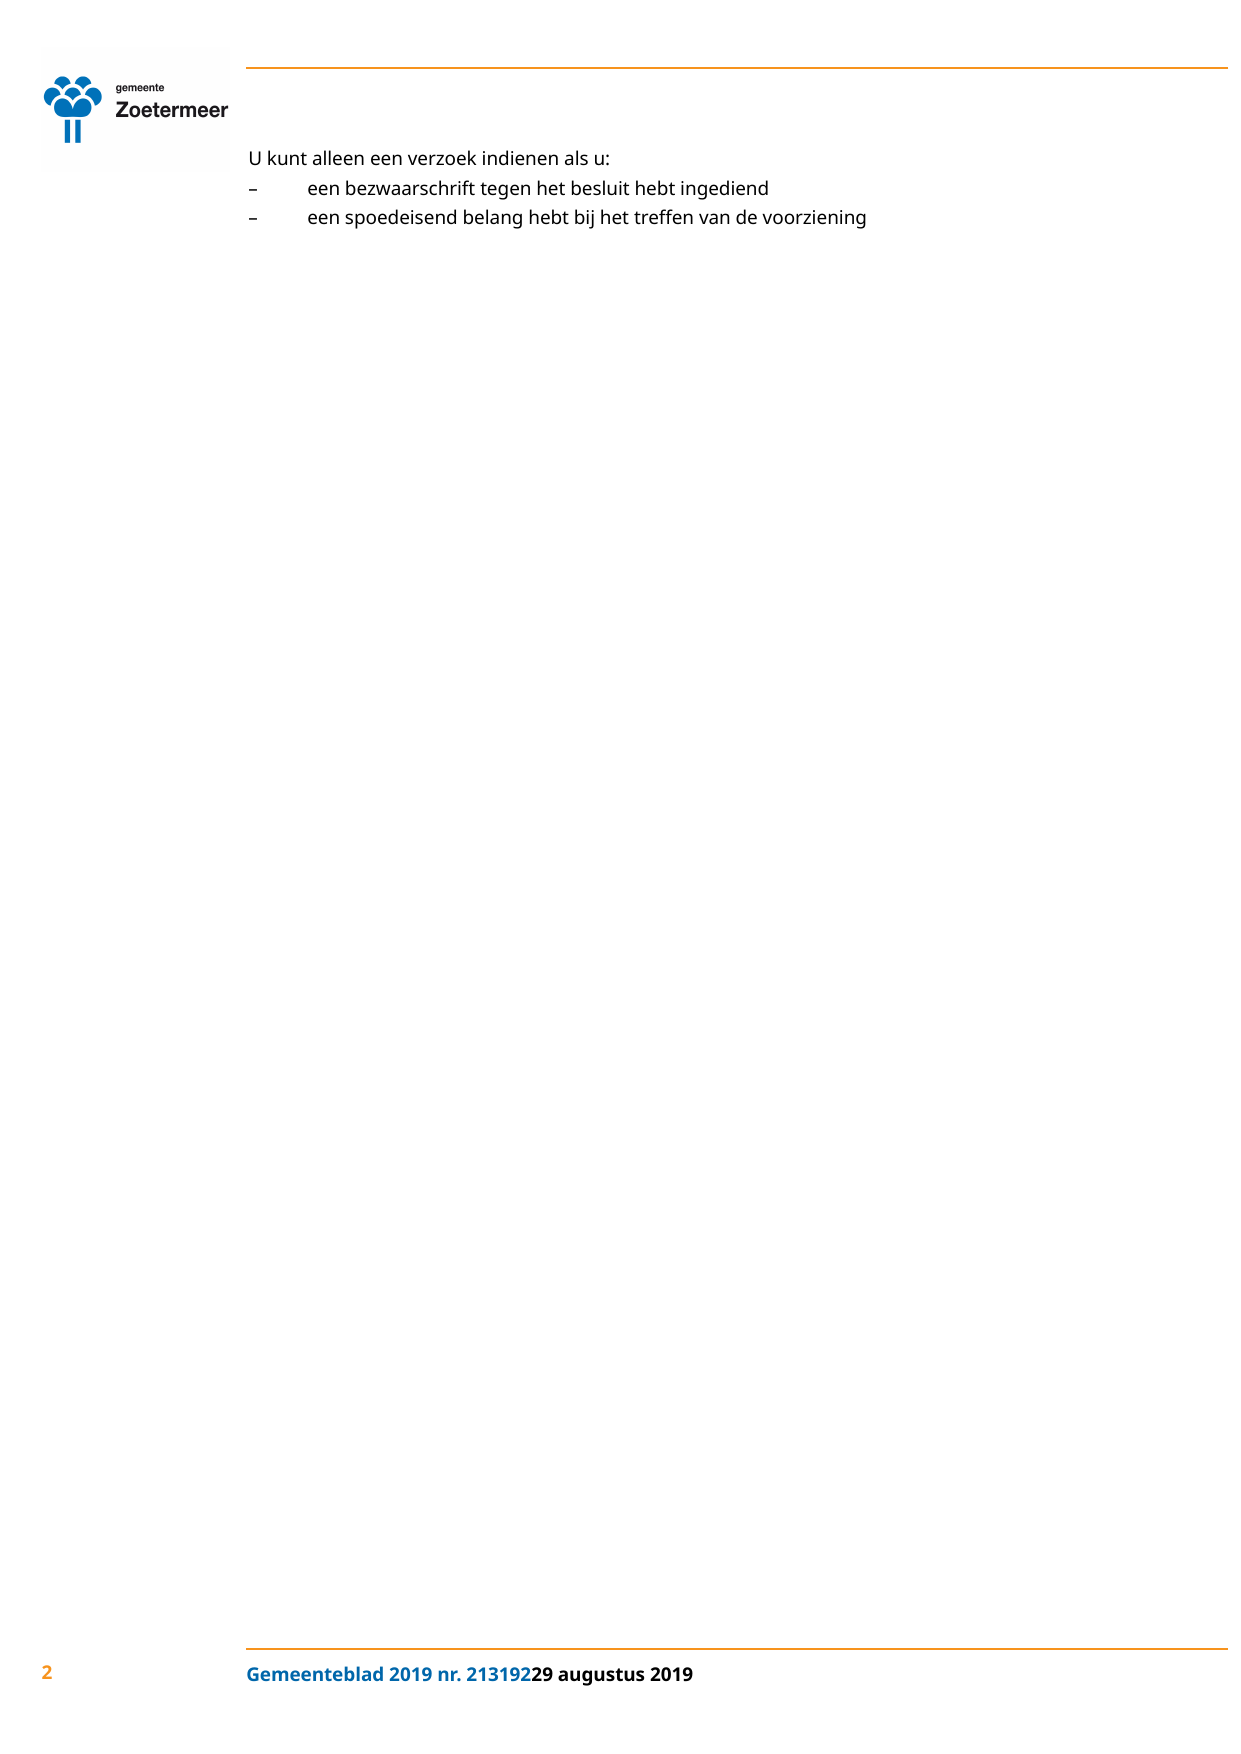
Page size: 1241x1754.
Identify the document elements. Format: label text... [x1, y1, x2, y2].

text U kunt alleen een verzoek indienen als u: [248, 145, 1152, 171]
picture [41, 47, 231, 172]
list een spoedeisend belang hebt bij het treffen van de voorziening [248, 204, 1152, 230]
list een bezwaarschrift tegen het besluit hebt ingediend [248, 175, 1152, 201]
